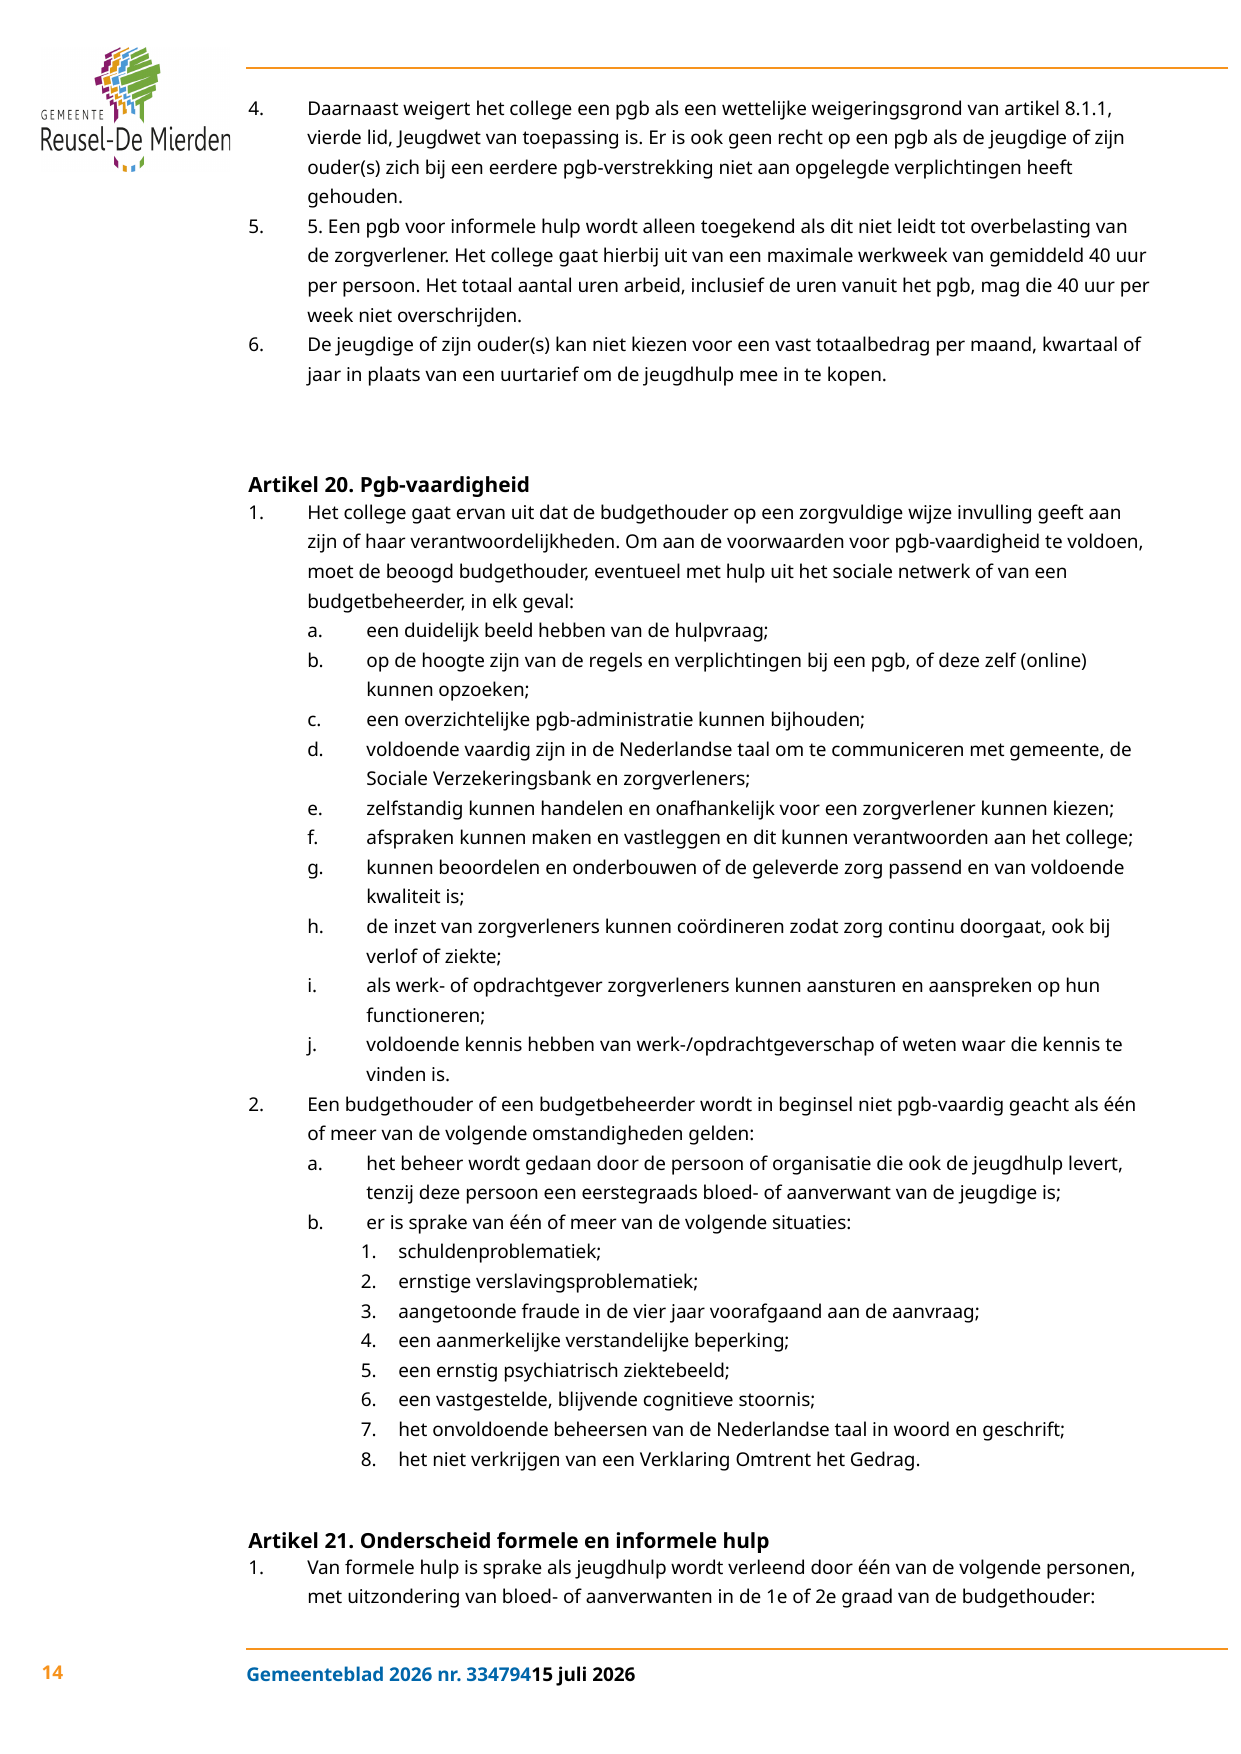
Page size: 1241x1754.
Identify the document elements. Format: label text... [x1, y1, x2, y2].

text Artikel 20. Pgb-vaardigheid [248, 471, 1152, 499]
list 5. Een pgb voor informele hulp wordt alleen toegekend als dit niet leidt tot overbelasting van de zorgverlener. Het college gaat hierbij uit van een maximale werkweek van gemiddeld 40 uur per persoon. Het totaal aantal uren arbeid, inclusief de uren vanuit het pgb, mag die 40 uur per week niet overschrijden. [248, 213, 1152, 328]
list Van formele hulp is sprake als jeugdhulp wordt verleend door één van de volgende personen, met uitzondering van bloed- of aanverwanten in de 1e of 2e graad van de budgethouder: [248, 1554, 1152, 1609]
list aangetoonde fraude in de vier jaar voorafgaand aan de aanvraag; [361, 1298, 1152, 1323]
text Artikel 21. Onderscheid formele en informele hulp [248, 1526, 1152, 1554]
list voldoende kennis hebben van werk-/opdrachtgeverschap of weten waar die kennis te vinden is. [307, 1032, 1152, 1087]
list Daarnaast weigert het college een pgb als een wettelijke weigeringsgrond van artikel 8.1.1, vierde lid, Jeugdwet van toepassing is. Er is ook geen recht op een pgb als de jeugdige of zijn ouder(s) zich bij een eerdere pgb‑verstrekking niet aan opgelegde verplichtingen heeft gehouden. [248, 95, 1152, 209]
list afspraken kunnen maken en vastleggen en dit kunnen verantwoorden aan het college; [307, 824, 1152, 850]
list voldoende vaardig zijn in de Nederlandse taal om te communiceren met gemeente, de Sociale Verzekeringsbank en zorgverleners; [307, 736, 1152, 791]
list Het college gaat ervan uit dat de budgethouder op een zorgvuldige wijze invulling geeft aan zijn of haar verantwoordelijkheden. Om aan de voorwaarden voor pgb-vaardigheid te voldoen, moet de beoogd budgethouder, eventueel met hulp uit het sociale netwerk of van een budgetbeheerder, in elk geval: [248, 499, 1152, 613]
list De jeugdige of zijn ouder(s) kan niet kiezen voor een vast totaalbedrag per maand, kwartaal of jaar in plaats van een uurtarief om de jeugdhulp mee in te kopen. [248, 331, 1152, 387]
list het niet verkrijgen van een Verklaring Omtrent het Gedrag. [361, 1446, 1152, 1471]
list de inzet van zorgverleners kunnen coördineren zodat zorg continu doorgaat, ook bij verlof of ziekte; [307, 913, 1152, 968]
list ernstige verslavingsproblematiek; [361, 1268, 1152, 1294]
list schuldenproblematiek; [361, 1239, 1152, 1264]
list een overzichtelijke pgb-administratie kunnen bijhouden; [307, 706, 1152, 732]
list er is sprake van één of meer van de volgende situaties: [307, 1209, 1152, 1235]
list als werk- of opdrachtgever zorgverleners kunnen aansturen en aanspreken op hun functioneren; [307, 972, 1152, 1028]
list een ernstig psychiatrisch ziektebeeld; [361, 1357, 1152, 1383]
picture [41, 47, 231, 172]
list op de hoogte zijn van de regels en verplichtingen bij een pgb, of deze zelf (online) kunnen opzoeken; [307, 647, 1152, 702]
list Een budgethouder of een budgetbeheerder wordt in beginsel niet pgb-vaardig geacht als één of meer van de volgende omstandigheden gelden: [248, 1091, 1152, 1146]
list een duidelijk beeld hebben van de hulpvraag; [307, 617, 1152, 643]
list een aanmerkelijke verstandelijke beperking; [361, 1327, 1152, 1353]
list het onvoldoende beheersen van de Nederlandse taal in woord en geschrift; [361, 1416, 1152, 1442]
list het beheer wordt gedaan door de persoon of organisatie die ook de jeugdhulp levert, tenzij deze persoon een eerstegraads bloed- of aanverwant van de jeugdige is; [307, 1150, 1152, 1205]
list een vastgestelde, blijvende cognitieve stoornis; [361, 1387, 1152, 1412]
list kunnen beoordelen en onderbouwen of de geleverde zorg passend en van voldoende kwaliteit is; [307, 854, 1152, 909]
list zelfstandig kunnen handelen en onafhankelijk voor een zorgverlener kunnen kiezen; [307, 795, 1152, 821]
